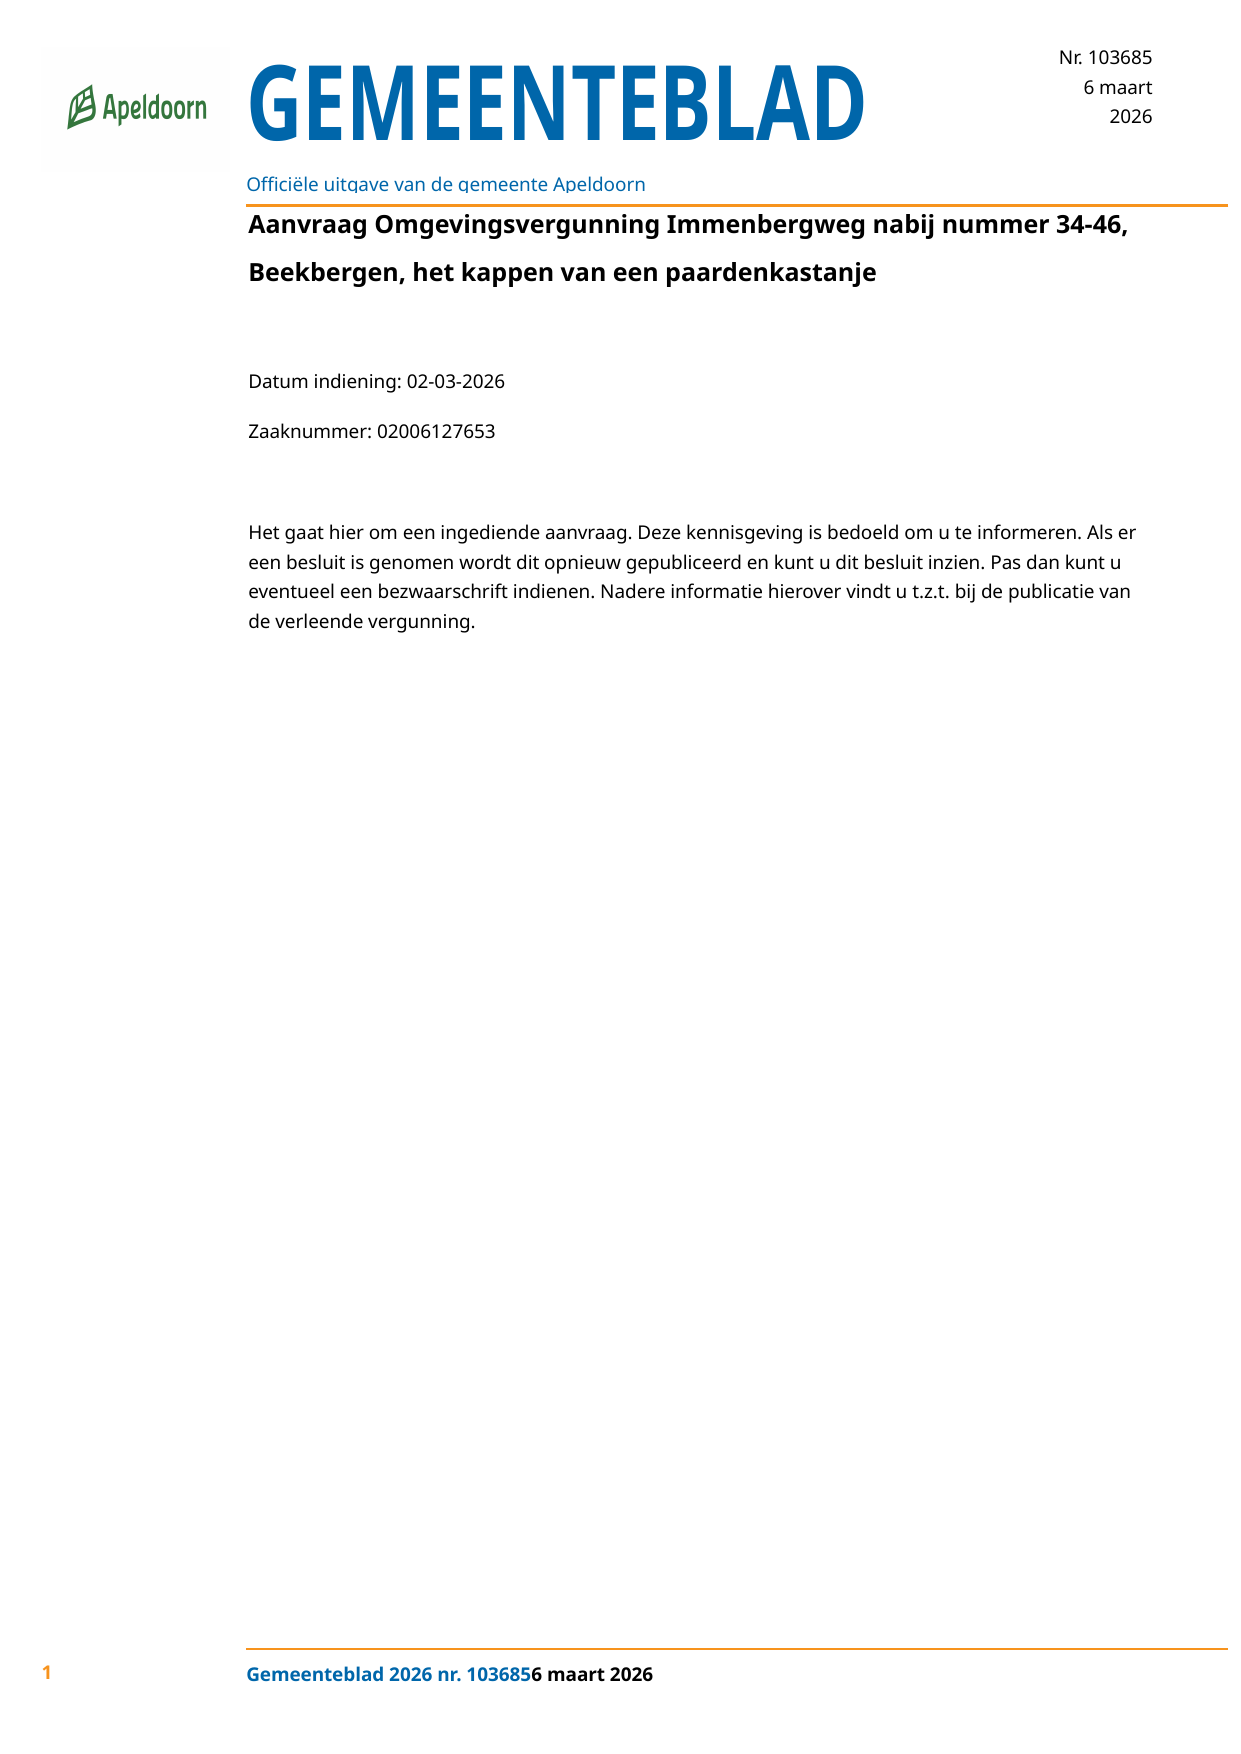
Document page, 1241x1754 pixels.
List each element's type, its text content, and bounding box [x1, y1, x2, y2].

text Het gaat hier om een ingediende aanvraag. Deze kennisgeving is bedoeld om u te informeren. Als er een besluit is genomen wordt dit opnieuw gepubliceerd en kunt u dit besluit inzien. Pas dan kunt u eventueel een bezwaarschrift indienen. Nadere informatie hierover vindt u t.z.t. bij de publicatie van de verleende vergunning. [248, 519, 1152, 634]
picture [41, 47, 231, 172]
text Zaaknummer: 02006127653 [248, 419, 1152, 444]
text Aanvraag Omgevingsvergunning Immenbergweg nabij nummer 34-46, Beekbergen, het kappen van een paardenkastanje [248, 207, 1152, 288]
text Datum indiening: 02-03-2026 [248, 368, 1152, 394]
